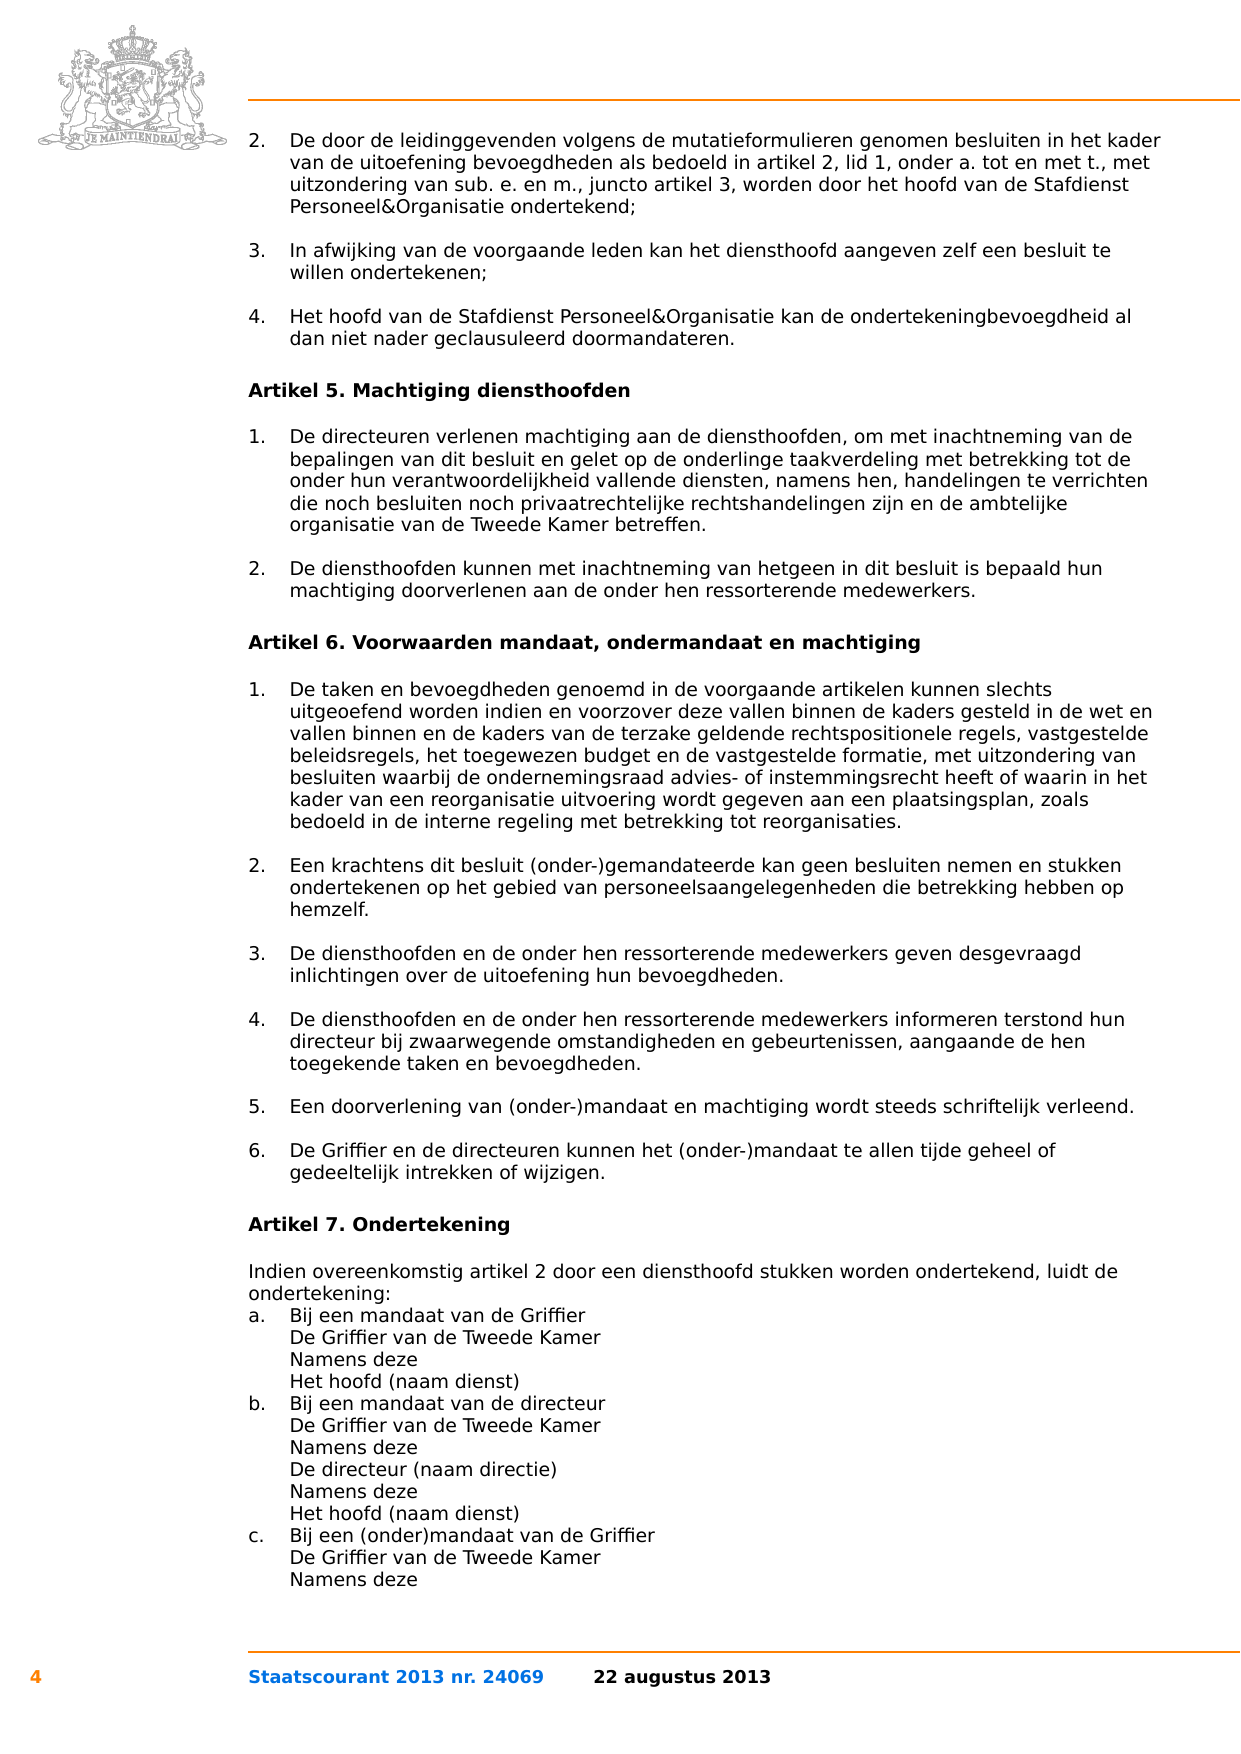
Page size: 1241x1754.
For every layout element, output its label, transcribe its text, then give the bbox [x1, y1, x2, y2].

subtitle Artikel 6. Voorwaarden mandaat, ondermandaat en machtiging [248, 632, 1163, 654]
text De directeur (naam directie) [289, 1459, 1163, 1481]
text 2. Een krachtens dit besluit (onder-)gemandateerde kan geen besluiten nemen en stukken ondertekenen op het gebied van personeelsaangelegenheden die betrekking hebben op hemzelf. [248, 855, 1163, 921]
picture [38, 25, 227, 150]
text c. Bij een (onder)mandaat van de Griffier [248, 1525, 1163, 1547]
text 4. De diensthoofden en de onder hen ressorterende medewerkers informeren terstond hun directeur bij zwaarwegende omstandigheden en gebeurtenissen, aangaande de hen toegekende taken en bevoegdheden. [248, 1008, 1163, 1074]
text 6. De Griffier en de directeuren kunnen het (onder-)mandaat te allen tijde geheel of gedeeltelijk intrekken of wijzigen. [248, 1140, 1163, 1184]
text Het hoofd (naam dienst) [289, 1503, 1163, 1525]
text a. Bij een mandaat van de Griffier [248, 1305, 1163, 1327]
text Indien overeenkomstig artikel 2 door een diensthoofd stukken worden ondertekend, luidt de ondertekening: [248, 1261, 1163, 1305]
text De Griffier van de Tweede Kamer [289, 1327, 1163, 1349]
text 3. In afwijking van de voorgaande leden kan het diensthoofd aangeven zelf een besluit te willen ondertekenen; [248, 240, 1163, 284]
text Namens deze [289, 1569, 1163, 1591]
text 2. De door de leidinggevenden volgens de mutatieformulieren genomen besluiten in het kader van de uitoefening bevoegdheden als bedoeld in artikel 2, lid 1, onder a. tot en met t., met uitzondering van sub. e. en m., juncto artikel 3, worden door het hoofd van de Stafdienst Personeel&Organisatie ondertekend; [248, 130, 1163, 218]
text De Griffier van de Tweede Kamer [289, 1547, 1163, 1569]
text 2. De diensthoofden kunnen met inachtneming van hetgeen in dit besluit is bepaald hun machtiging doorverlenen aan de onder hen ressorterende medewerkers. [248, 558, 1163, 602]
text 1. De directeuren verlenen machtiging aan de diensthoofden, om met inachtneming van de bepalingen van dit besluit en gelet op de onderlinge taakverdeling met betrekking tot de onder hun verantwoordelijkheid vallende diensten, namens hen, handelingen te verrichten die noch besluiten noch privaatrechtelijke rechtshandelingen zijn en de ambtelijke organisatie van de Tweede Kamer betreffen. [248, 426, 1163, 536]
text De Griffier van de Tweede Kamer [289, 1415, 1163, 1437]
text Het hoofd (naam dienst) [289, 1371, 1163, 1393]
text 5. Een doorverlening van (onder-)mandaat en machtiging wordt steeds schriftelijk verleend. [248, 1096, 1163, 1118]
subtitle Artikel 7. Ondertekening [248, 1214, 1163, 1236]
text b. Bij een mandaat van de directeur [248, 1393, 1163, 1415]
text 1. De taken en bevoegdheden genoemd in de voorgaande artikelen kunnen slechts uitgeoefend worden indien en voorzover deze vallen binnen de kaders gesteld in de wet en vallen binnen en de kaders van de terzake geldende rechtspositionele regels, vastgestelde beleidsregels, het toegewezen budget en de vastgestelde formatie, met uitzondering van besluiten waarbij de ondernemingsraad advies- of instemmingsrecht heeft of waarin in het kader van een reorganisatie uitvoering wordt gegeven aan een plaatsingsplan, zoals bedoeld in de interne regeling met betrekking tot reorganisaties. [248, 679, 1163, 833]
text Namens deze [289, 1437, 1163, 1459]
subtitle Artikel 5. Machtiging diensthoofden [248, 379, 1163, 401]
text Namens deze [289, 1349, 1163, 1371]
text 3. De diensthoofden en de onder hen ressorterende medewerkers geven desgevraagd inlichtingen over de uitoefening hun bevoegdheden. [248, 943, 1163, 987]
text Namens deze [289, 1481, 1163, 1503]
text 4. Het hoofd van de Stafdienst Personeel&Organisatie kan de ondertekeningbevoegdheid al dan niet nader geclausuleerd doormandateren. [248, 306, 1163, 349]
